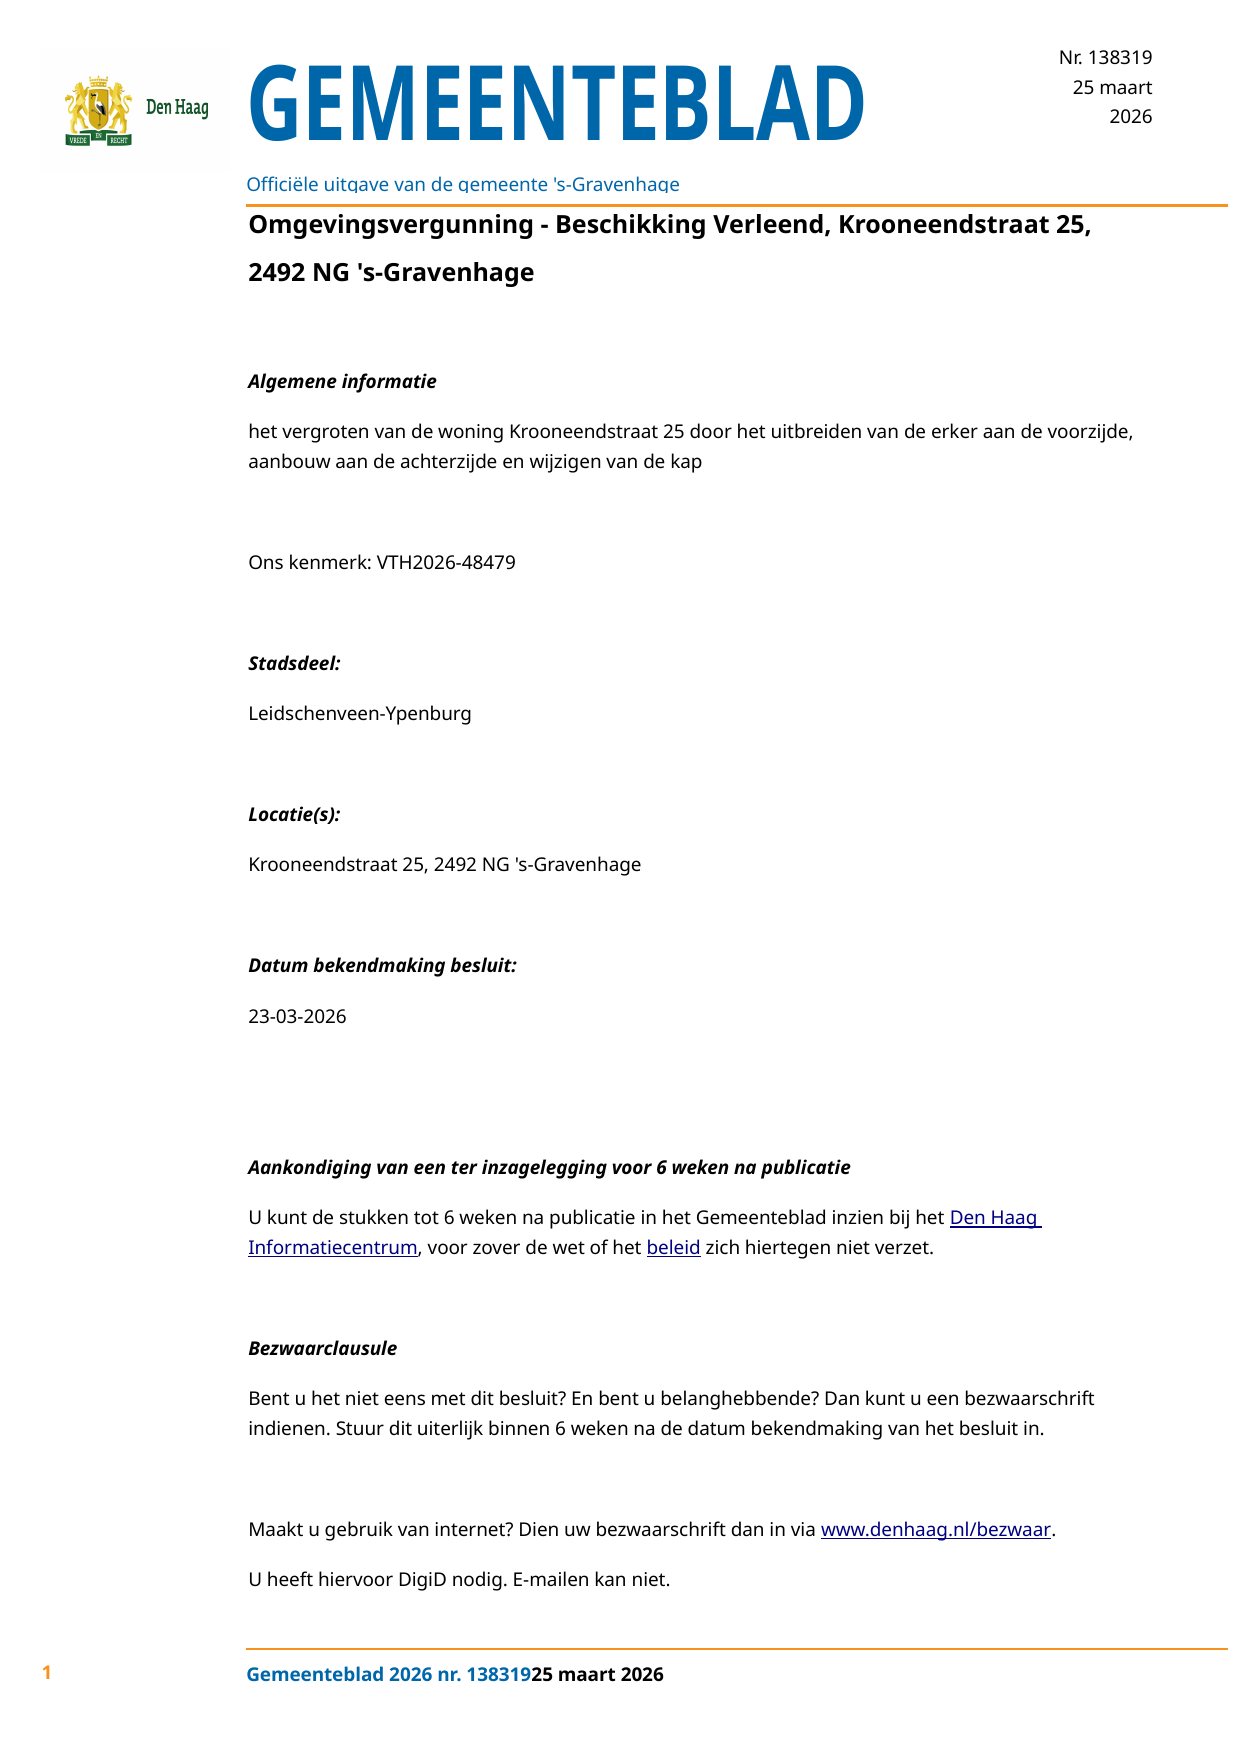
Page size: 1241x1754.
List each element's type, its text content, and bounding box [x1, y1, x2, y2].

text Locatie(s): [248, 801, 1152, 827]
text Stadsdeel: [248, 650, 1152, 676]
text U heeft hiervoor DigiD nodig. E-mailen kan niet. [248, 1566, 1152, 1592]
text Krooneendstraat 25, 2492 NG 's-Gravenhage [248, 852, 1152, 877]
text Omgevingsvergunning - Beschikking Verleend, Krooneendstraat 25, 2492 NG 's-Gravenhage [248, 207, 1152, 288]
text Ons kenmerk: VTH2026-48479 [248, 549, 1152, 575]
text U kunt de stukken tot 6 weken na publicatie in het Gemeenteblad inzien bij het Den Haag Informatiecentrum, voor zover de wet of het beleid zich hiertegen niet verzet. [248, 1204, 1152, 1260]
text Maakt u gebruik van internet? Dien uw bezwaarschrift dan in via www.denhaag.nl/bezwaar. [248, 1516, 1152, 1542]
text 23-03-2026 [248, 1003, 1152, 1029]
picture [41, 47, 231, 172]
text Algemene informatie [248, 368, 1152, 394]
text het vergroten van de woning Krooneendstraat 25 door het uitbreiden van de erker aan de voorzijde, aanbouw aan de achterzijde en wijzigen van de kap [248, 419, 1152, 474]
text Bezwaarclausule [248, 1335, 1152, 1361]
text Aankondiging van een ter inzagelegging voor 6 weken na publicatie [248, 1154, 1152, 1180]
text Datum bekendmaking besluit: [248, 952, 1152, 978]
text Bent u het niet eens met dit besluit? En bent u belanghebbende? Dan kunt u een bezwaarschrift indienen. Stuur dit uiterlijk binnen 6 weken na de datum bekendmaking van het besluit in. [248, 1385, 1152, 1441]
text Leidschenveen-Ypenburg [248, 700, 1152, 726]
